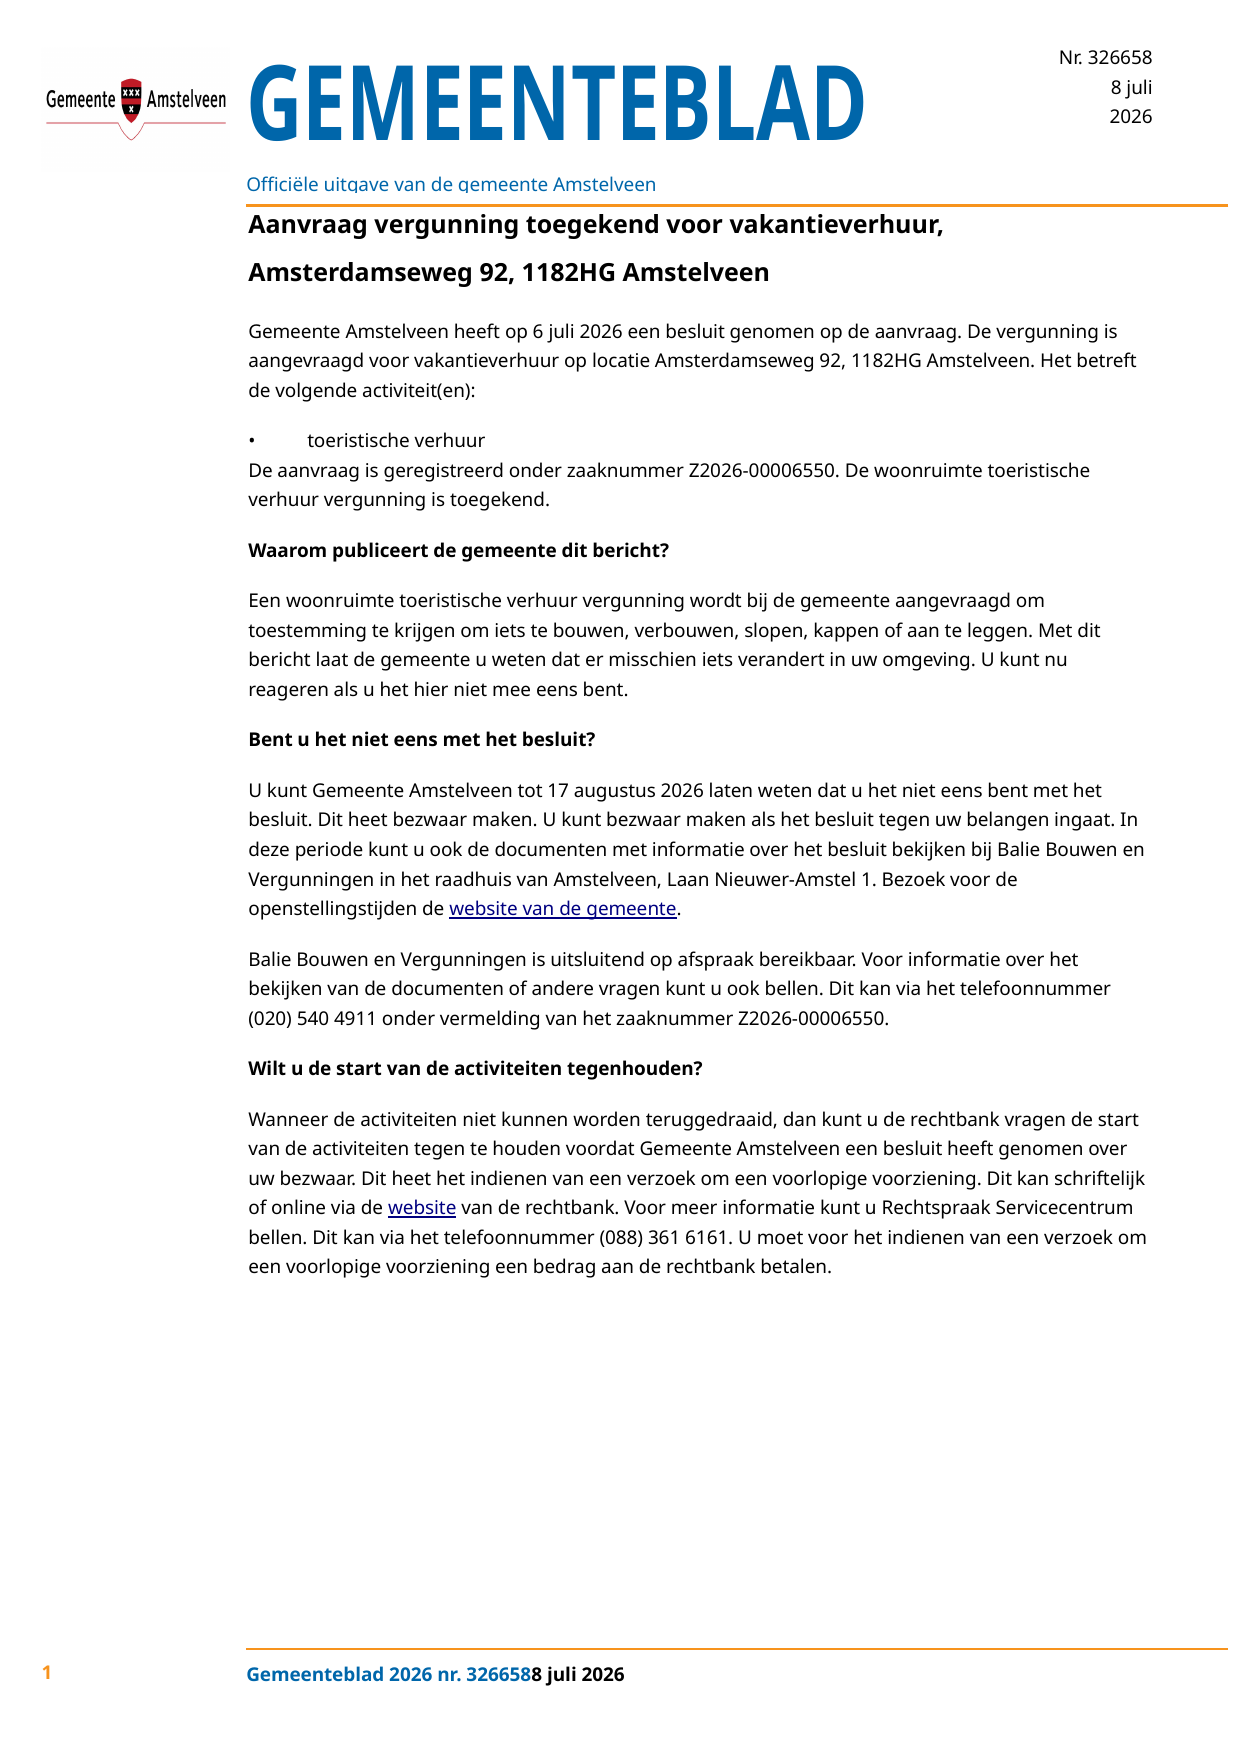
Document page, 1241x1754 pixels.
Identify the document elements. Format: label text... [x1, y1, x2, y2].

text Bent u het niet eens met het besluit? [248, 727, 1152, 752]
text De aanvraag is geregistreerd onder zaaknummer Z2026-00006550. De woonruimte toeristische verhuur vergunning is toegekend. [248, 457, 1152, 512]
text Een woonruimte toeristische verhuur vergunning wordt bij de gemeente aangevraagd om toestemming te krijgen om iets te bouwen, verbouwen, slopen, kappen of aan te leggen. Met dit bericht laat de gemeente u weten dat er misschien iets verandert in uw omgeving. U kunt nu reageren als u het hier niet mee eens bent. [248, 587, 1152, 702]
text Wanneer de activiteiten niet kunnen worden teruggedraaid, dan kunt u de rechtbank vragen de start van de activiteiten tegen te houden voordat Gemeente Amstelveen een besluit heeft genomen over uw bezwaar. Dit heet het indienen van een verzoek om een voorlopige voorziening. Dit kan schriftelijk of online via de website van de rechtbank. Voor meer informatie kunt u Rechtspraak Servicecentrum bellen. Dit kan via het telefoonnummer (088) 361 6161. U moet voor het indienen van een verzoek om een voorlopige voorziening een bedrag aan de rechtbank betalen. [248, 1106, 1152, 1279]
text Waarom publiceert de gemeente dit bericht? [248, 537, 1152, 563]
text U kunt Gemeente Amstelveen tot 17 augustus 2026 laten weten dat u het niet eens bent met het besluit. Dit heet bezwaar maken. U kunt bezwaar maken als het besluit tegen uw belangen ingaat. In deze periode kunt u ook de documenten met informatie over het besluit bekijken bij Balie Bouwen en Vergunningen in het raadhuis van Amstelveen, Laan Nieuwer-Amstel 1. Bezoek voor de openstellingstijden de website van de gemeente. [248, 777, 1152, 921]
text Wilt u de start van de activiteiten tegenhouden? [248, 1055, 1152, 1081]
text Balie Bouwen en Vergunningen is uitsluitend op afspraak bereikbaar. Voor informatie over het bekijken van de documenten of andere vragen kunt u ook bellen. Dit kan via het telefoonnummer (020) 540 4911 onder vermelding van het zaaknummer Z2026-00006550. [248, 946, 1152, 1031]
text Gemeente Amstelveen heeft op 6 juli 2026 een besluit genomen op de aanvraag. De vergunning is aangevraagd voor vakantieverhuur op locatie Amsterdamseweg 92, 1182HG Amstelveen. Het betreft de volgende activiteit(en): [248, 318, 1152, 403]
picture [41, 47, 231, 172]
list toeristische verhuur [248, 427, 1152, 453]
text Aanvraag vergunning toegekend voor vakantieverhuur, Amsterdamseweg 92, 1182HG Amstelveen [248, 207, 1152, 288]
